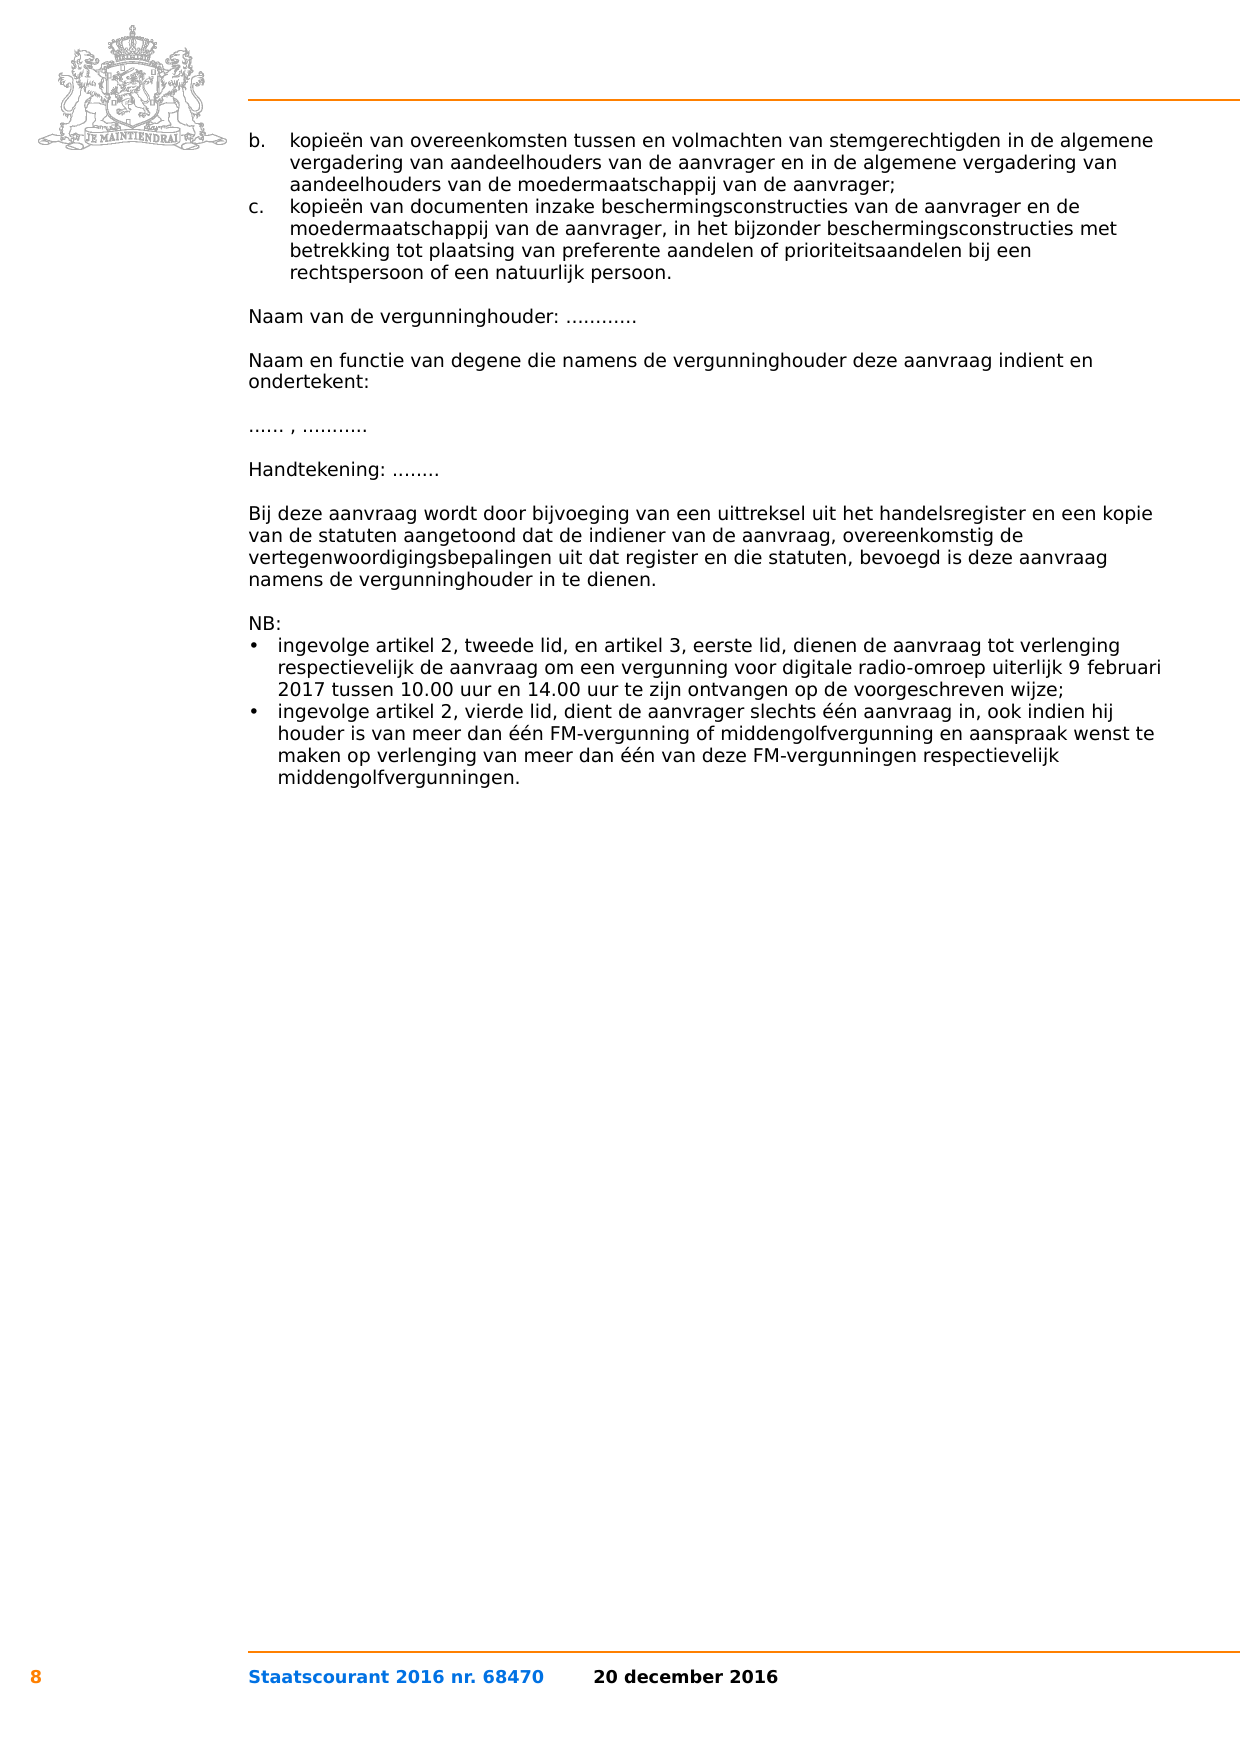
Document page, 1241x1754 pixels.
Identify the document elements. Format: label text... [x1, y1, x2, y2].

text b. kopieën van overeenkomsten tussen en volmachten van stemgerechtigden in de algemene vergadering van aandeelhouders van de aanvrager en in de algemene vergadering van aandeelhouders van de moedermaatschappij van de aanvrager; [248, 130, 1163, 196]
text • ingevolge artikel 2, tweede lid, en artikel 3, eerste lid, dienen de aanvraag tot verlenging respectievelijk de aanvraag om een vergunning voor digitale radio-omroep uiterlijk 9 februari 2017 tussen 10.00 uur en 14.00 uur te zijn ontvangen op de voorgeschreven wijze; [248, 635, 1163, 701]
text Handtekening: ........ [248, 459, 1163, 481]
text Bij deze aanvraag wordt door bijvoeging van een uittreksel uit het handelsregister en een kopie van de statuten aangetoond dat de indiener van de aanvraag, overeenkomstig de vertegenwoordigingsbepalingen uit dat register en die statuten, bevoegd is deze aanvraag namens de vergunninghouder in te dienen. [248, 503, 1163, 591]
text Naam en functie van degene die namens de vergunninghouder deze aanvraag indient en ondertekent: [248, 349, 1163, 393]
text ...... , ........... [248, 415, 1163, 437]
text NB: [248, 613, 1163, 635]
text Naam van de vergunninghouder: ............ [248, 306, 1163, 328]
text c. kopieën van documenten inzake beschermingsconstructies van de aanvrager en de moedermaatschappij van de aanvrager, in het bijzonder beschermingsconstructies met betrekking tot plaatsing van preferente aandelen of prioriteitsaandelen bij een rechtspersoon of een natuurlijk persoon. [248, 196, 1163, 284]
text • ingevolge artikel 2, vierde lid, dient de aanvrager slechts één aanvraag in, ook indien hij houder is van meer dan één FM-vergunning of middengolfvergunning en aanspraak wenst te maken op verlenging van meer dan één van deze FM-vergunningen respectievelijk middengolfvergunningen. [248, 701, 1163, 789]
picture [38, 25, 227, 150]
